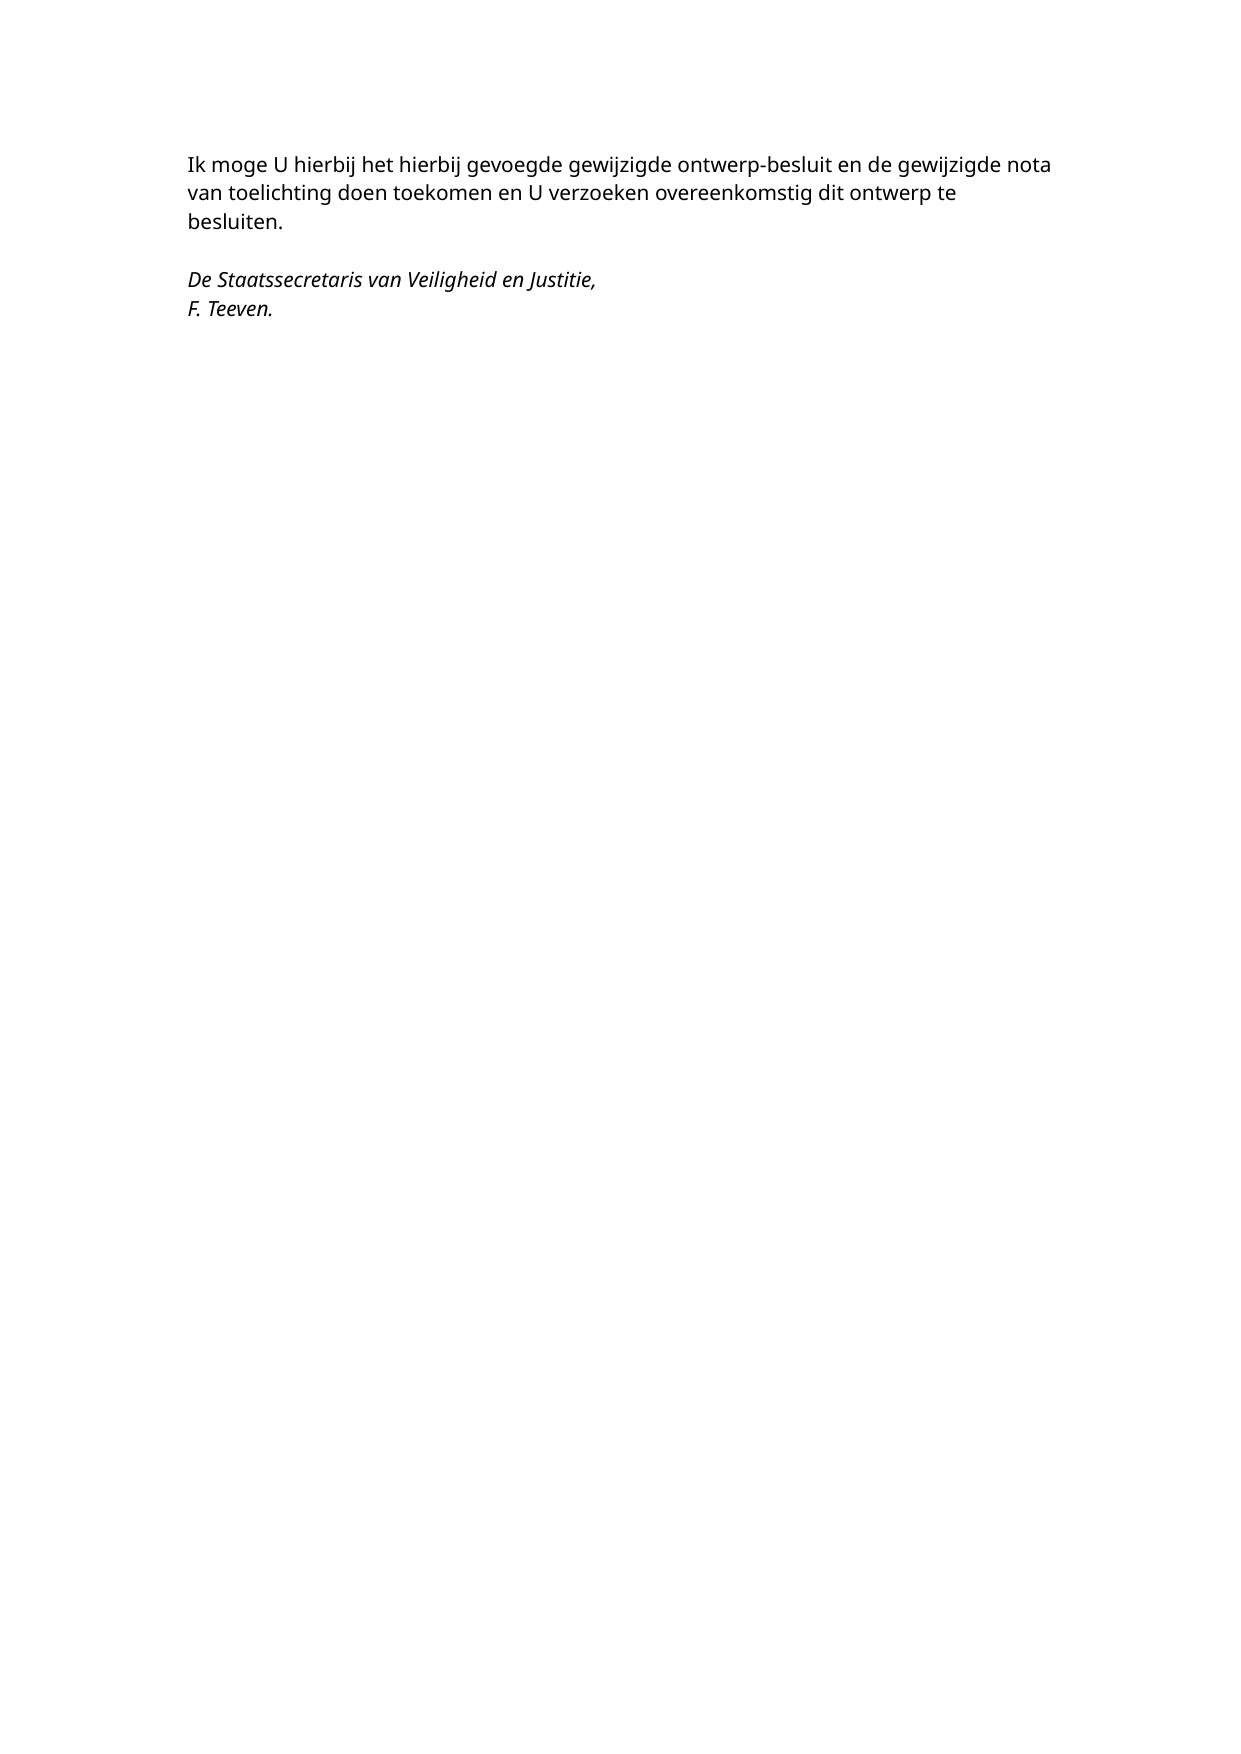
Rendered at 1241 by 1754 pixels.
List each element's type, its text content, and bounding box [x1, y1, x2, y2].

text F. Teeven. [187, 294, 1053, 322]
text Ik moge U hierbij het hierbij gevoegde gewijzigde ontwerp-besluit en de gewijzigde nota van toelichting doen toekomen en U verzoeken overeenkomstig dit ontwerp te besluiten. [187, 150, 1053, 235]
text De Staatssecretaris van Veiligheid en Justitie, [187, 265, 1053, 294]
